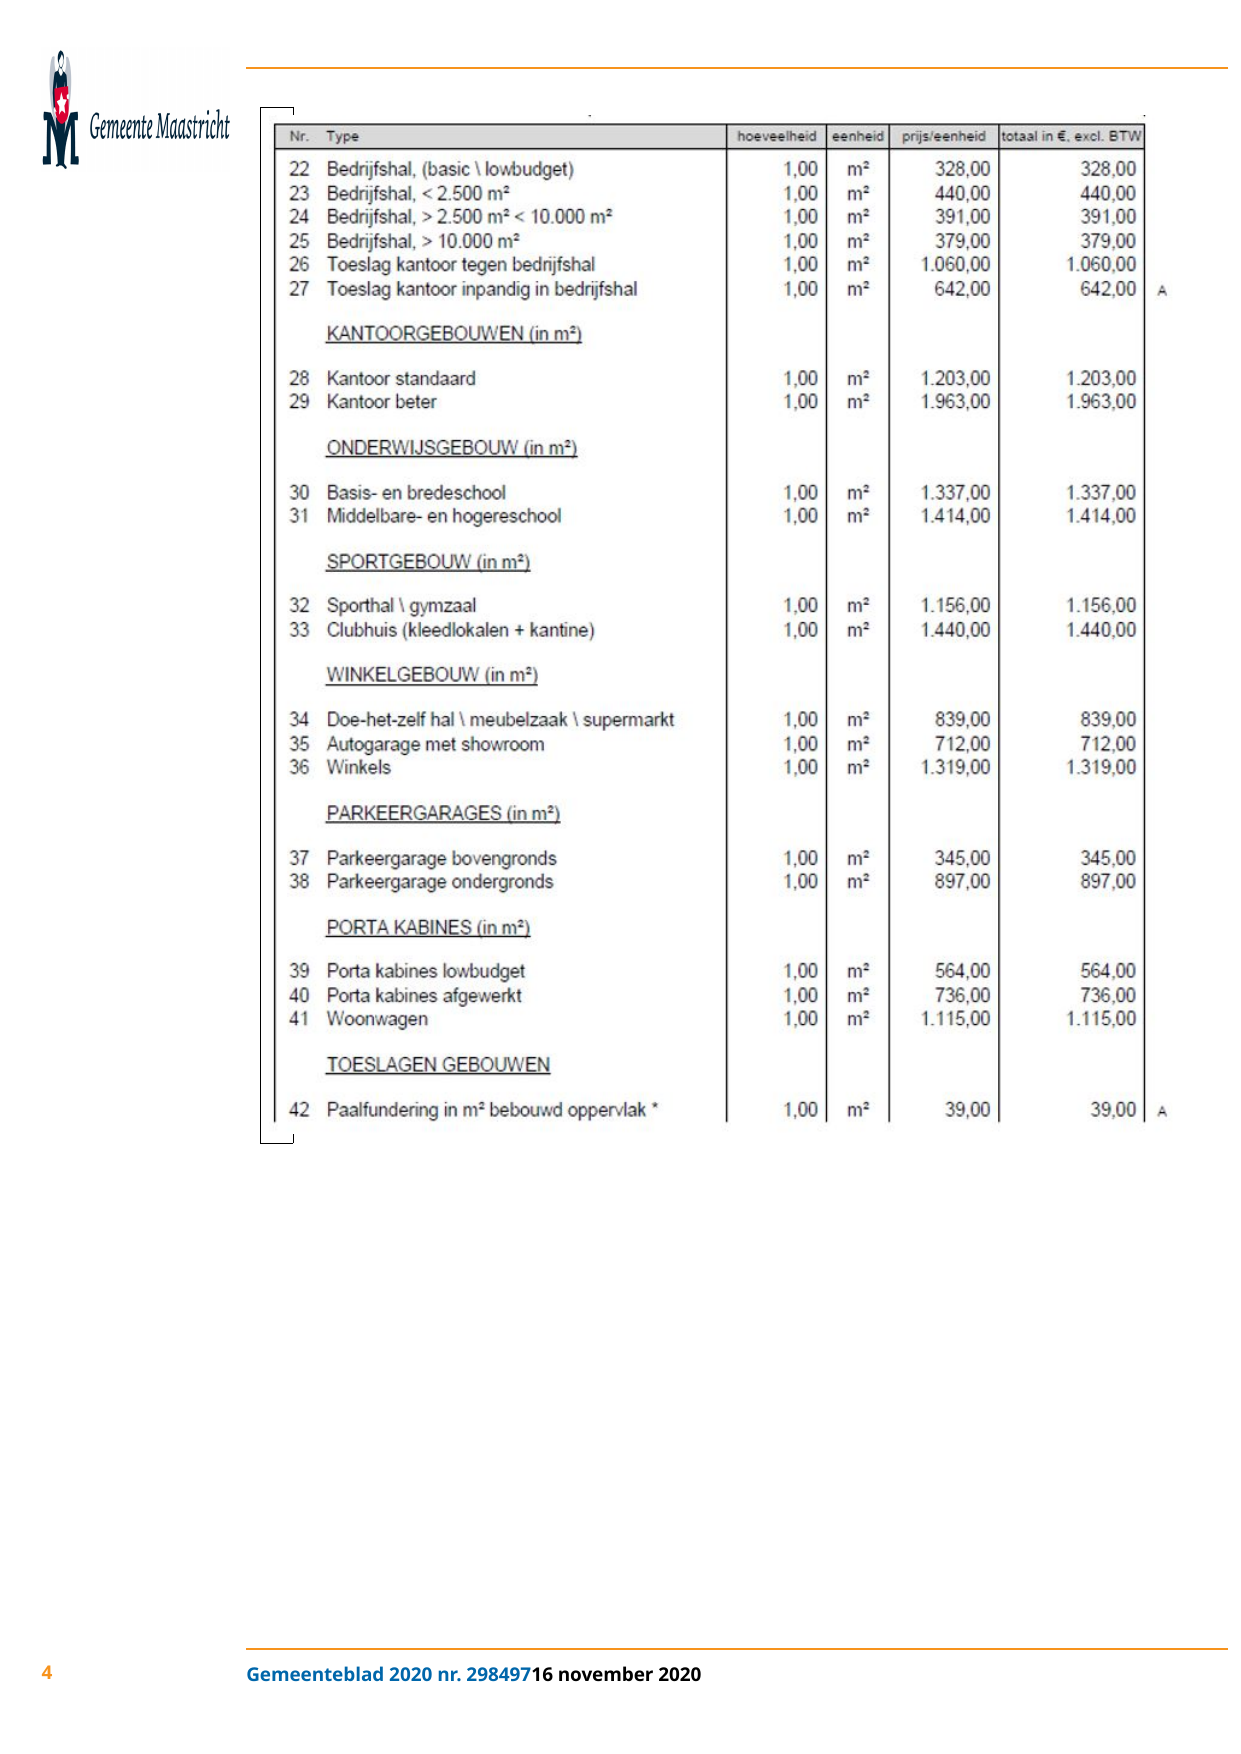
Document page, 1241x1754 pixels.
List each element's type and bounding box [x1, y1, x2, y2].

picture [41, 47, 231, 172]
picture [268, 115, 1173, 1134]
